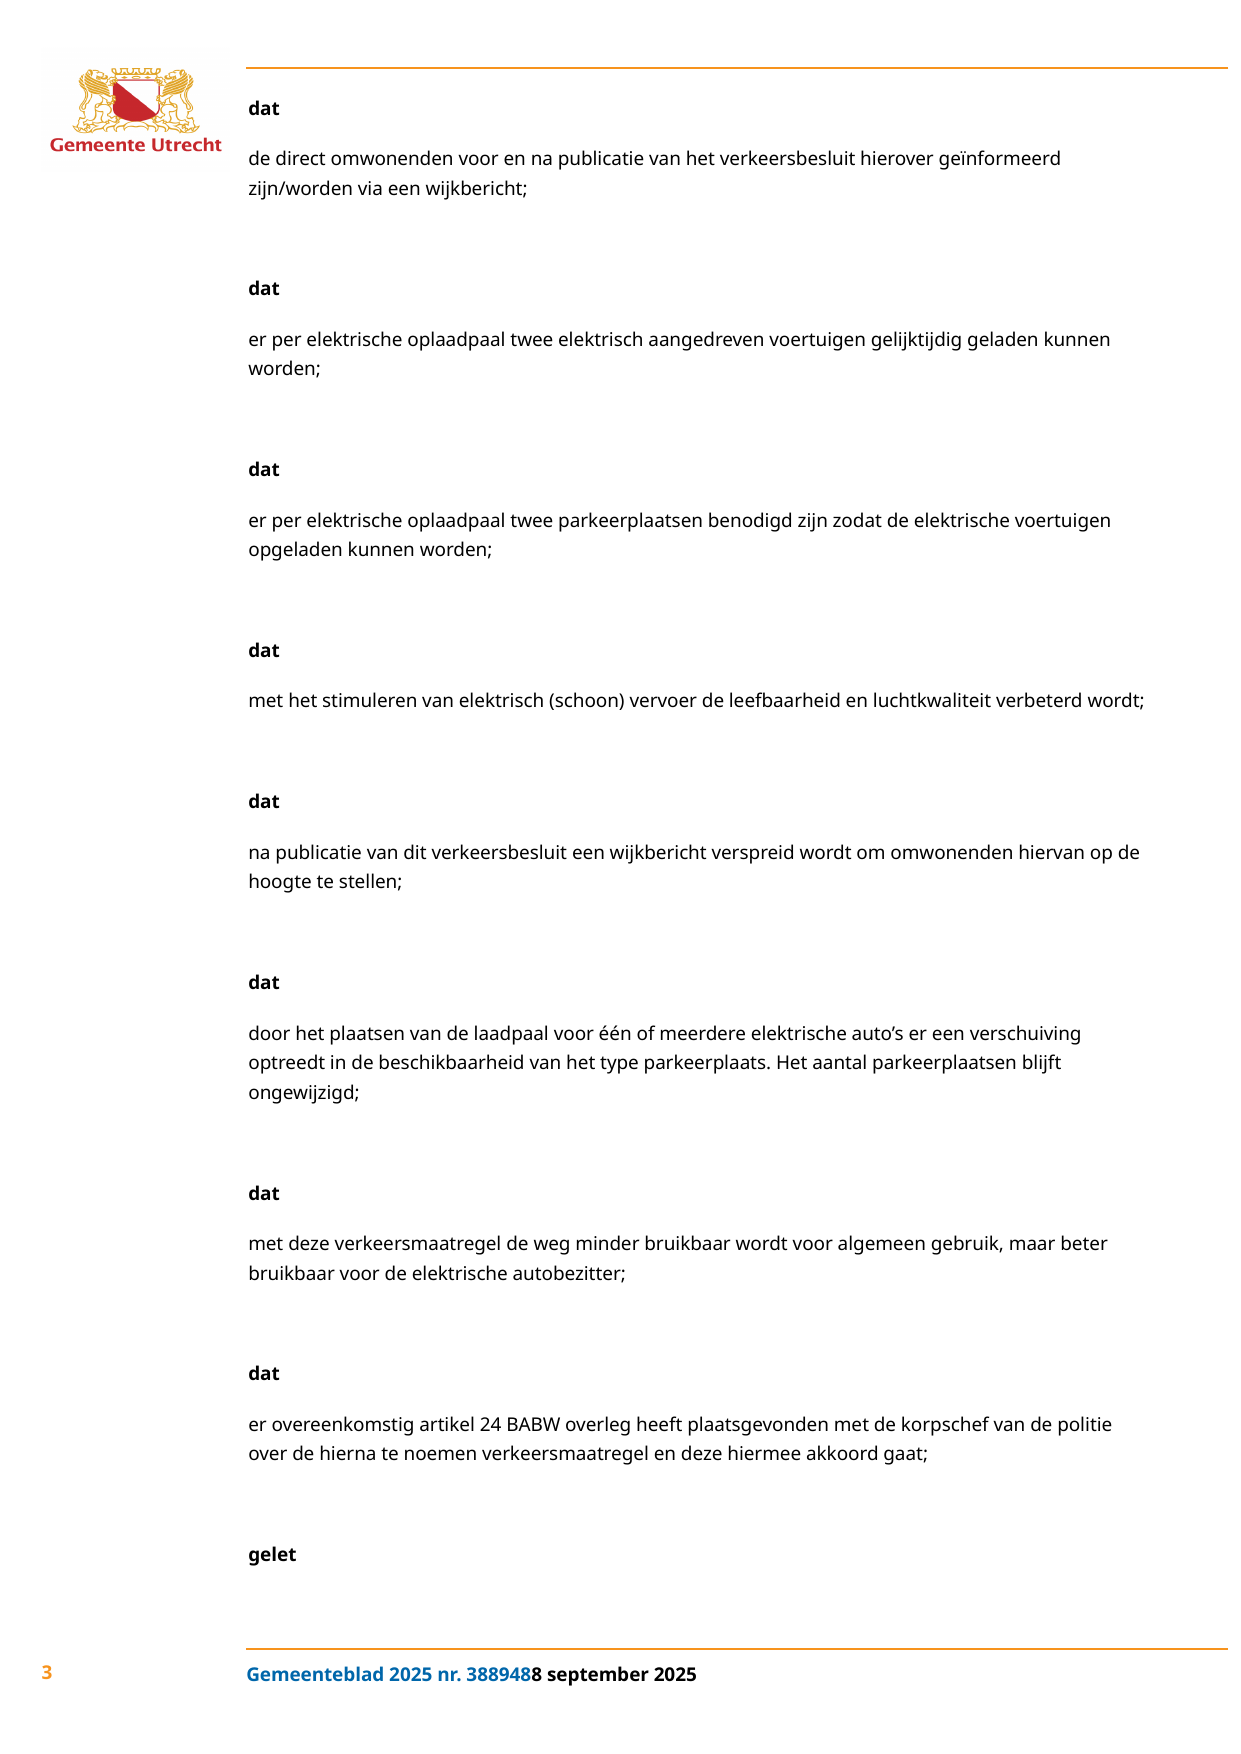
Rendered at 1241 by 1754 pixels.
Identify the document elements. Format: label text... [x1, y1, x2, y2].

text met het stimuleren van elektrisch (schoon) vervoer de leefbaarheid en luchtkwaliteit verbeterd wordt; [248, 688, 1152, 713]
text er per elektrische oplaadpaal twee parkeerplaatsen benodigd zijn zodat de elektrische voertuigen opgeladen kunnen worden; [248, 507, 1152, 562]
picture [41, 47, 231, 172]
text door het plaatsen van de laadpaal voor één of meerdere elektrische auto’s er een verschuiving optreedt in de beschikbaarheid van het type parkeerplaats. Het aantal parkeerplaatsen blijft ongewijzigd; [248, 1020, 1152, 1105]
text dat [248, 1180, 1152, 1206]
text dat [248, 788, 1152, 814]
text dat [248, 969, 1152, 995]
text dat [248, 637, 1152, 663]
text de direct omwonenden voor en na publicatie van het verkeersbesluit hierover geïnformeerd zijn/worden via een wijkbericht; [248, 145, 1152, 201]
text dat [248, 276, 1152, 301]
text gelet [248, 1541, 1152, 1567]
text dat [248, 95, 1152, 121]
text dat [248, 1361, 1152, 1386]
text er per elektrische oplaadpaal twee elektrisch aangedreven voertuigen gelijktijdig geladen kunnen worden; [248, 326, 1152, 381]
text met deze verkeersmaatregel de weg minder bruikbaar wordt voor algemeen gebruik, maar beter bruikbaar voor de elektrische autobezitter; [248, 1230, 1152, 1286]
text na publicatie van dit verkeersbesluit een wijkbericht verspreid wordt om omwonenden hiervan op de hoogte te stellen; [248, 839, 1152, 894]
text dat [248, 456, 1152, 482]
text er overeenkomstig artikel 24 BABW overleg heeft plaatsgevonden met de korpschef van de politie over de hierna te noemen verkeersmaatregel en deze hiermee akkoord gaat; [248, 1411, 1152, 1466]
